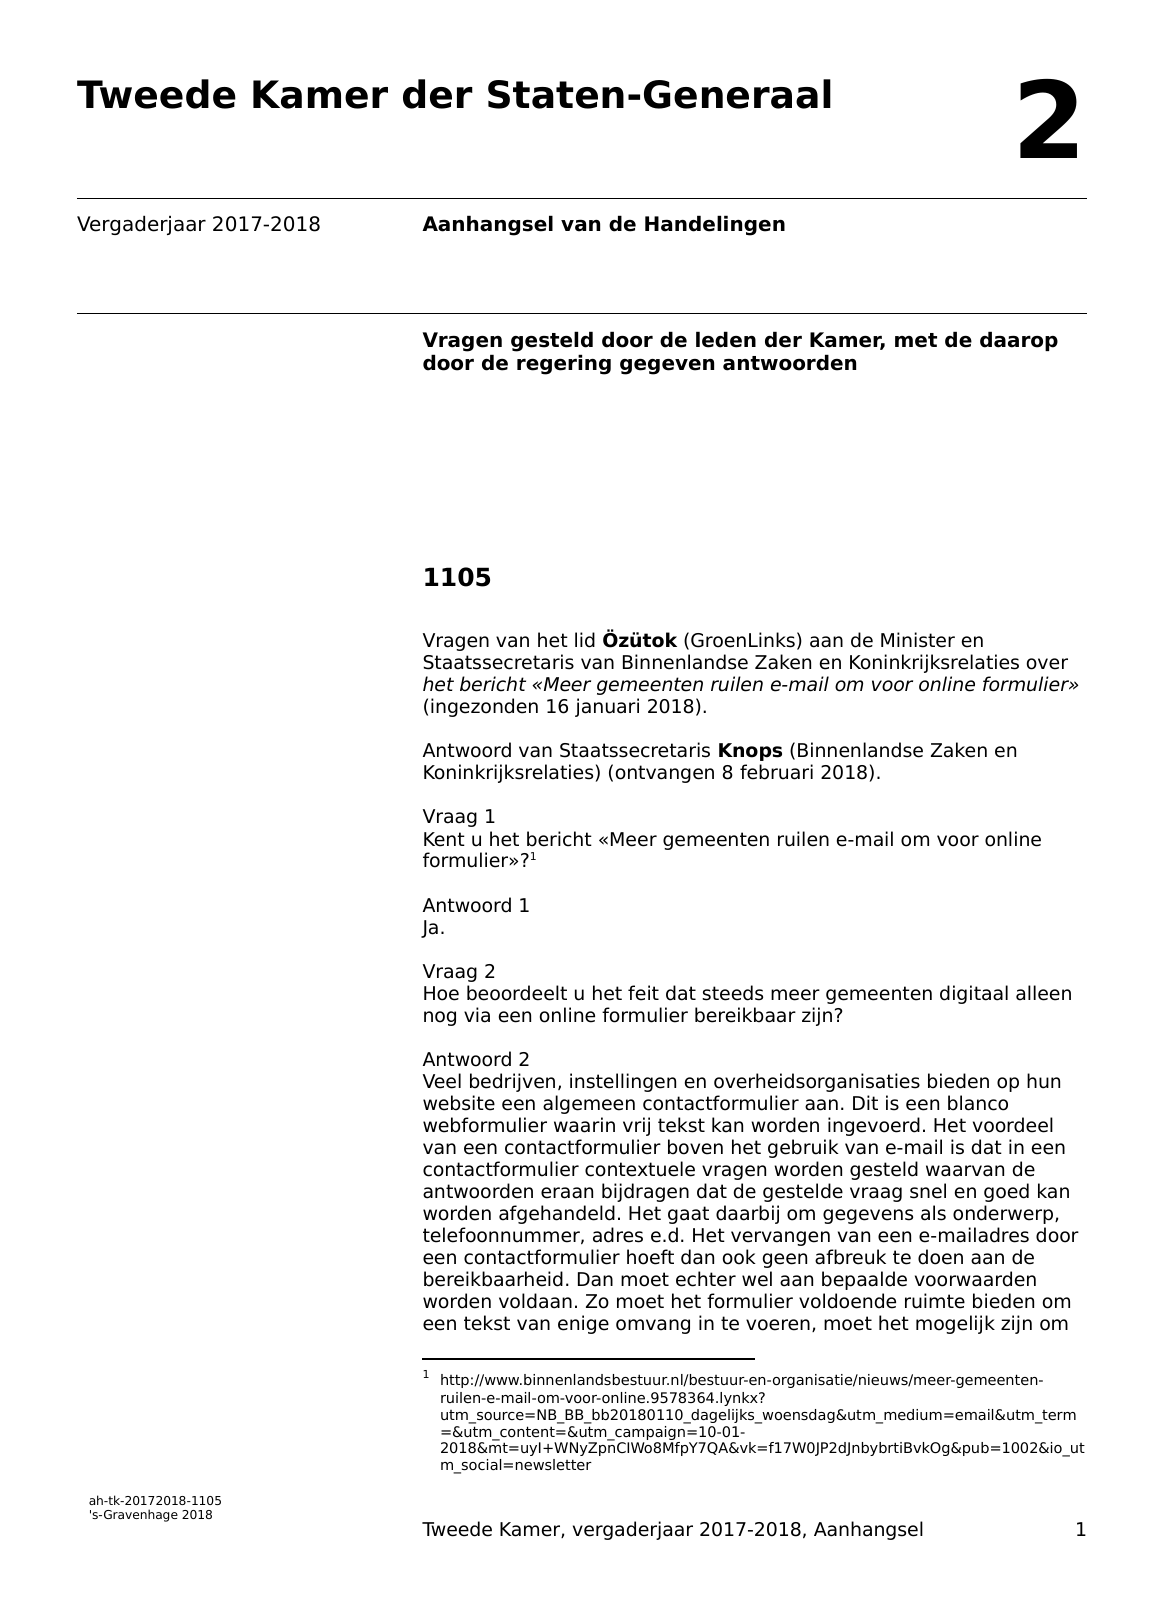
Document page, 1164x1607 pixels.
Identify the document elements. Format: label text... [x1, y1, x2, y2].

text Vragen van het lid Özütok (GroenLinks) aan de Minister en Staatssecretaris van Binnenlandse Zaken en Koninkrijksrelaties over het bericht «Meer gemeenten ruilen e-mail om voor online formulier» (ingezonden 16 januari 2018). [422, 630, 1087, 718]
table_cell Vergaderjaar 2017-2018 [77, 199, 422, 313]
text Antwoord 2 [422, 1049, 1087, 1071]
table_cell [77, 314, 422, 375]
text 's-Gravenhage 2018 [88, 1508, 323, 1522]
table_cell Aanhangsel van de Handelingen [422, 199, 1087, 313]
text Antwoord 1 [422, 894, 1087, 917]
text Kent u het bericht «Meer gemeenten ruilen e-mail om voor online formulier»? [422, 828, 1087, 872]
text 1105 [422, 563, 1087, 592]
table_header 2 [886, 59, 1087, 198]
text Hoe beoordeelt u het feit dat steeds meer gemeenten digitaal alleen nog via een online formulier bereikbaar zijn? [422, 983, 1087, 1027]
table_cell Vragen gesteld door de leden der Kamer, met de daarop door de regering gegeven antwoorden [422, 314, 1087, 375]
text Vraag 2 [422, 961, 1087, 983]
text Antwoord van Staatssecretaris Knops (Binnenlandse Zaken en Koninkrijksrelaties) (ontvangen 8 februari 2018). [422, 740, 1087, 784]
text Veel bedrijven, instellingen en overheidsorganisaties bieden op hun website een algemeen contactformulier aan. Dit is een blanco webformulier waarin vrij tekst kan worden ingevoerd. Het voordeel van een contactformulier boven het gebruik van e-mail is dat in een contactformulier contextuele vragen worden gesteld waarvan de antwoorden eraan bijdragen dat de gestelde vraag snel en goed kan worden afgehandeld. Het gaat daarbij om gegevens als onderwerp, telefoonnummer, adres e.d. Het vervangen van een e-mailadres door een contactformulier hoeft dan ook geen afbreuk te doen aan de bereikbaarheid. Dan moet echter wel aan bepaalde voorwaarden worden voldaan. Zo moet het formulier voldoende ruimte bieden om een tekst van enige omvang in te voeren, moet het mogelijk zijn om [422, 1071, 1087, 1334]
text Ja. [422, 917, 1087, 938]
text http://www.binnenlandsbestuur.nl/bestuur-en-organisatie/nieuws/meer-gemeenten-ruilen-e-mail-om-voor-online.9578364.lynkx?utm_source=NB_BB_bb20180110_dagelijks_woensdag&utm_medium=email&utm_term=&utm_content=&utm_campaign=10-01-2018&mt=uyI+WNyZpnCIWo8MfpY7QA&vk=f17W0JP2dJnbybrtiBvkOg&pub=1002&io_utm_social=newsletter [422, 1368, 1087, 1474]
table_header Tweede Kamer der Staten-Generaal [77, 59, 886, 198]
text Vraag 1 [422, 806, 1087, 828]
text ah-tk-20172018-1105 [88, 1494, 323, 1508]
